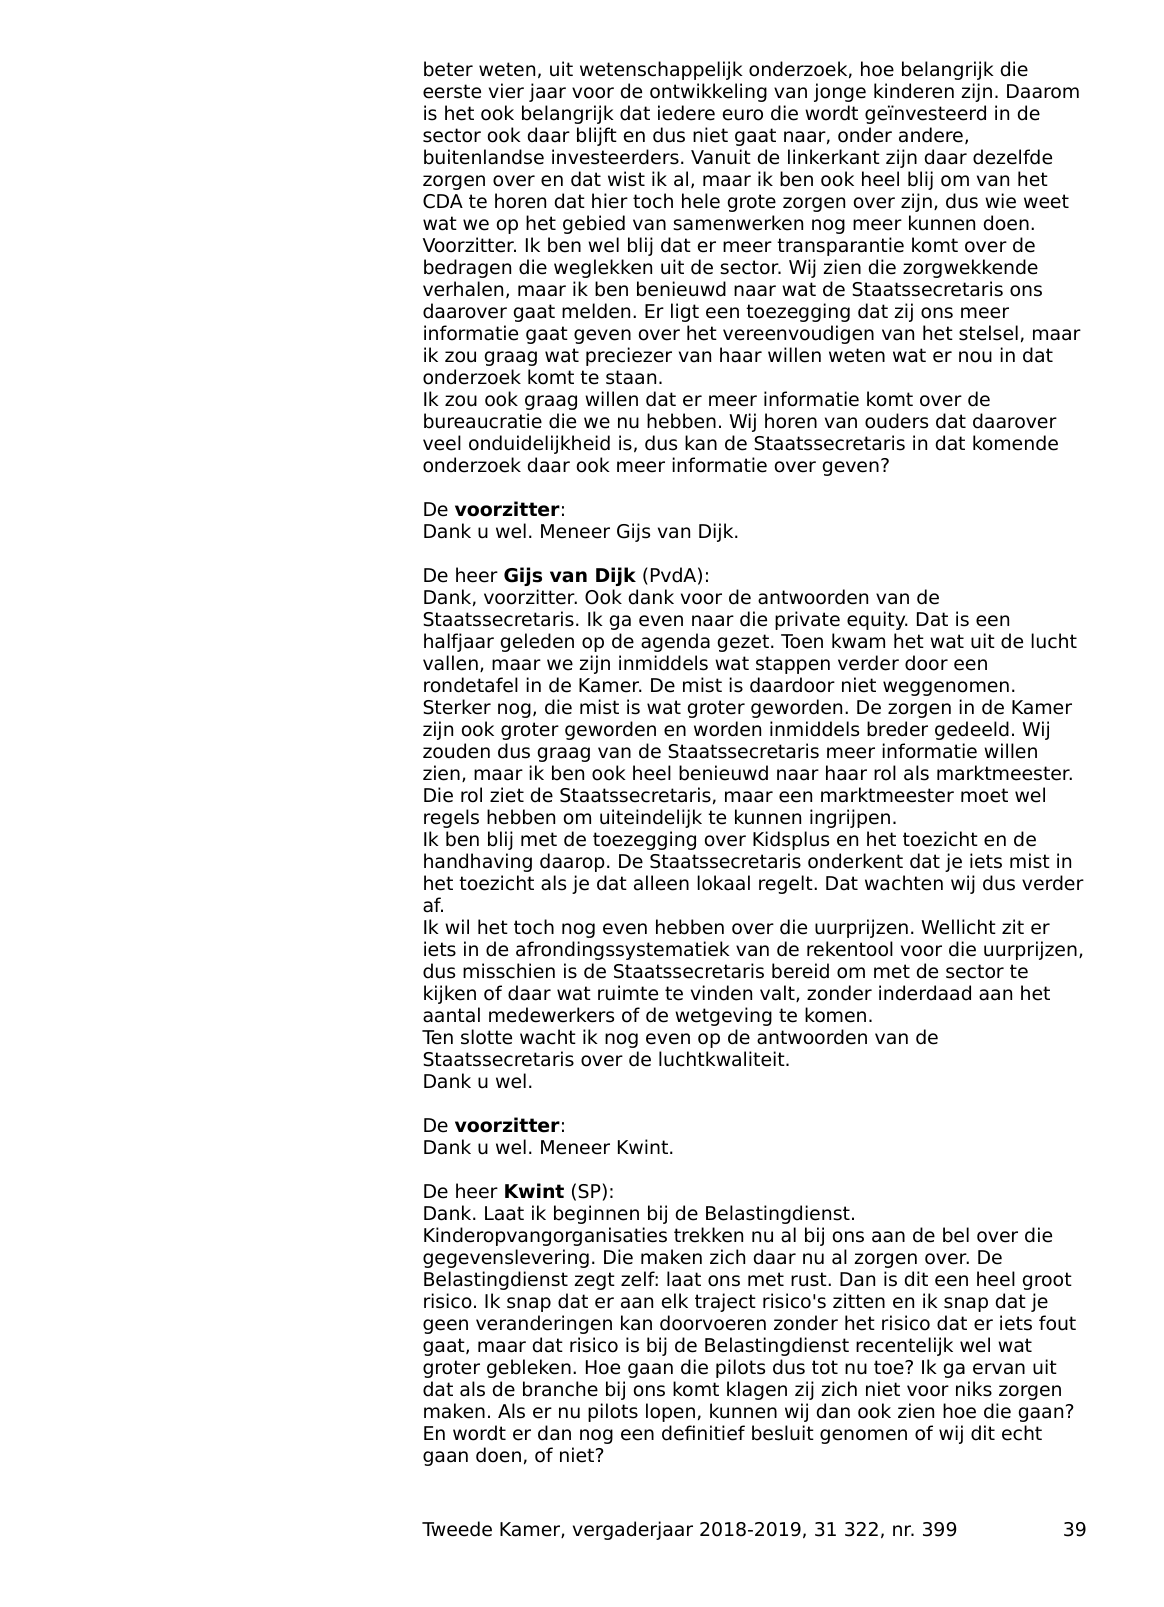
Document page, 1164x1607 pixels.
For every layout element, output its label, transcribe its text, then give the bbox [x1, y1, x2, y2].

text Voorzitter. Ik ben wel blij dat er meer transparantie komt over de bedragen die weglekken uit de sector. Wij zien die zorgwekkende verhalen, maar ik ben benieuwd naar wat de Staatssecretaris ons daarover gaat melden. Er ligt een toezegging dat zij ons meer informatie gaat geven over het vereenvoudigen van het stelsel, maar ik zou graag wat preciezer van haar willen weten wat er nou in dat onderzoek komt te staan. [422, 235, 1087, 389]
text Dank, voorzitter. Ook dank voor de antwoorden van de Staatssecretaris. Ik ga even naar die private equity. Dat is een halfjaar geleden op de agenda gezet. Toen kwam het wat uit de lucht vallen, maar we zijn inmiddels wat stappen verder door een rondetafel in de Kamer. De mist is daardoor niet weggenomen. Sterker nog, die mist is wat groter geworden. De zorgen in de Kamer zijn ook groter geworden en worden inmiddels breder gedeeld. Wij zouden dus graag van de Staatssecretaris meer informatie willen zien, maar ik ben ook heel benieuwd naar haar rol als marktmeester. Die rol ziet de Staatssecretaris, maar een marktmeester moet wel regels hebben om uiteindelijk te kunnen ingrijpen. [422, 587, 1087, 829]
text Dank. Laat ik beginnen bij de Belastingdienst. Kinderopvangorganisaties trekken nu al bij ons aan de bel over die gegevenslevering. Die maken zich daar nu al zorgen over. De Belastingdienst zegt zelf: laat ons met rust. Dan is dit een heel groot risico. Ik snap dat er aan elk traject risico's zitten en ik snap dat je geen veranderingen kan doorvoeren zonder het risico dat er iets fout gaat, maar dat risico is bij de Belastingdienst recentelijk wel wat groter gebleken. Hoe gaan die pilots dus tot nu toe? Ik ga ervan uit dat als de branche bij ons komt klagen zij zich niet voor niks zorgen maken. Als er nu pilots lopen, kunnen wij dan ook zien hoe die gaan? En wordt er dan nog een definitief besluit genomen of wij dit echt gaan doen, of niet? [422, 1203, 1087, 1467]
text De heer Kwint (SP): [422, 1181, 1087, 1203]
text De voorzitter: [422, 1115, 1087, 1137]
text Ten slotte wacht ik nog even op de antwoorden van de Staatssecretaris over de luchtkwaliteit. [422, 1027, 1087, 1071]
text Ik zou ook graag willen dat er meer informatie komt over de bureaucratie die we nu hebben. Wij horen van ouders dat daarover veel onduidelijkheid is, dus kan de Staatssecretaris in dat komende onderzoek daar ook meer informatie over geven? [422, 389, 1087, 477]
text Dank u wel. [422, 1071, 1087, 1092]
text Dank u wel. Meneer Kwint. [422, 1137, 1087, 1159]
text Ik ben blij met de toezegging over Kidsplus en het toezicht en de handhaving daarop. De Staatssecretaris onderkent dat je iets mist in het toezicht als je dat alleen lokaal regelt. Dat wachten wij dus verder af. [422, 829, 1087, 917]
text beter weten, uit wetenschappelijk onderzoek, hoe belangrijk die eerste vier jaar voor de ontwikkeling van jonge kinderen zijn. Daarom is het ook belangrijk dat iedere euro die wordt geïnvesteerd in de sector ook daar blijft en dus niet gaat naar, onder andere, buitenlandse investeerders. Vanuit de linkerkant zijn daar dezelfde zorgen over en dat wist ik al, maar ik ben ook heel blij om van het CDA te horen dat hier toch hele grote zorgen over zijn, dus wie weet wat we op het gebied van samenwerken nog meer kunnen doen. [422, 59, 1087, 235]
text Dank u wel. Meneer Gijs van Dijk. [422, 521, 1087, 543]
text De voorzitter: [422, 499, 1087, 521]
text De heer Gijs van Dijk (PvdA): [422, 565, 1087, 587]
text Ik wil het toch nog even hebben over die uurprijzen. Wellicht zit er iets in de afrondingssystematiek van de rekentool voor die uurprijzen, dus misschien is de Staatssecretaris bereid om met de sector te kijken of daar wat ruimte te vinden valt, zonder inderdaad aan het aantal medewerkers of de wetgeving te komen. [422, 917, 1087, 1027]
